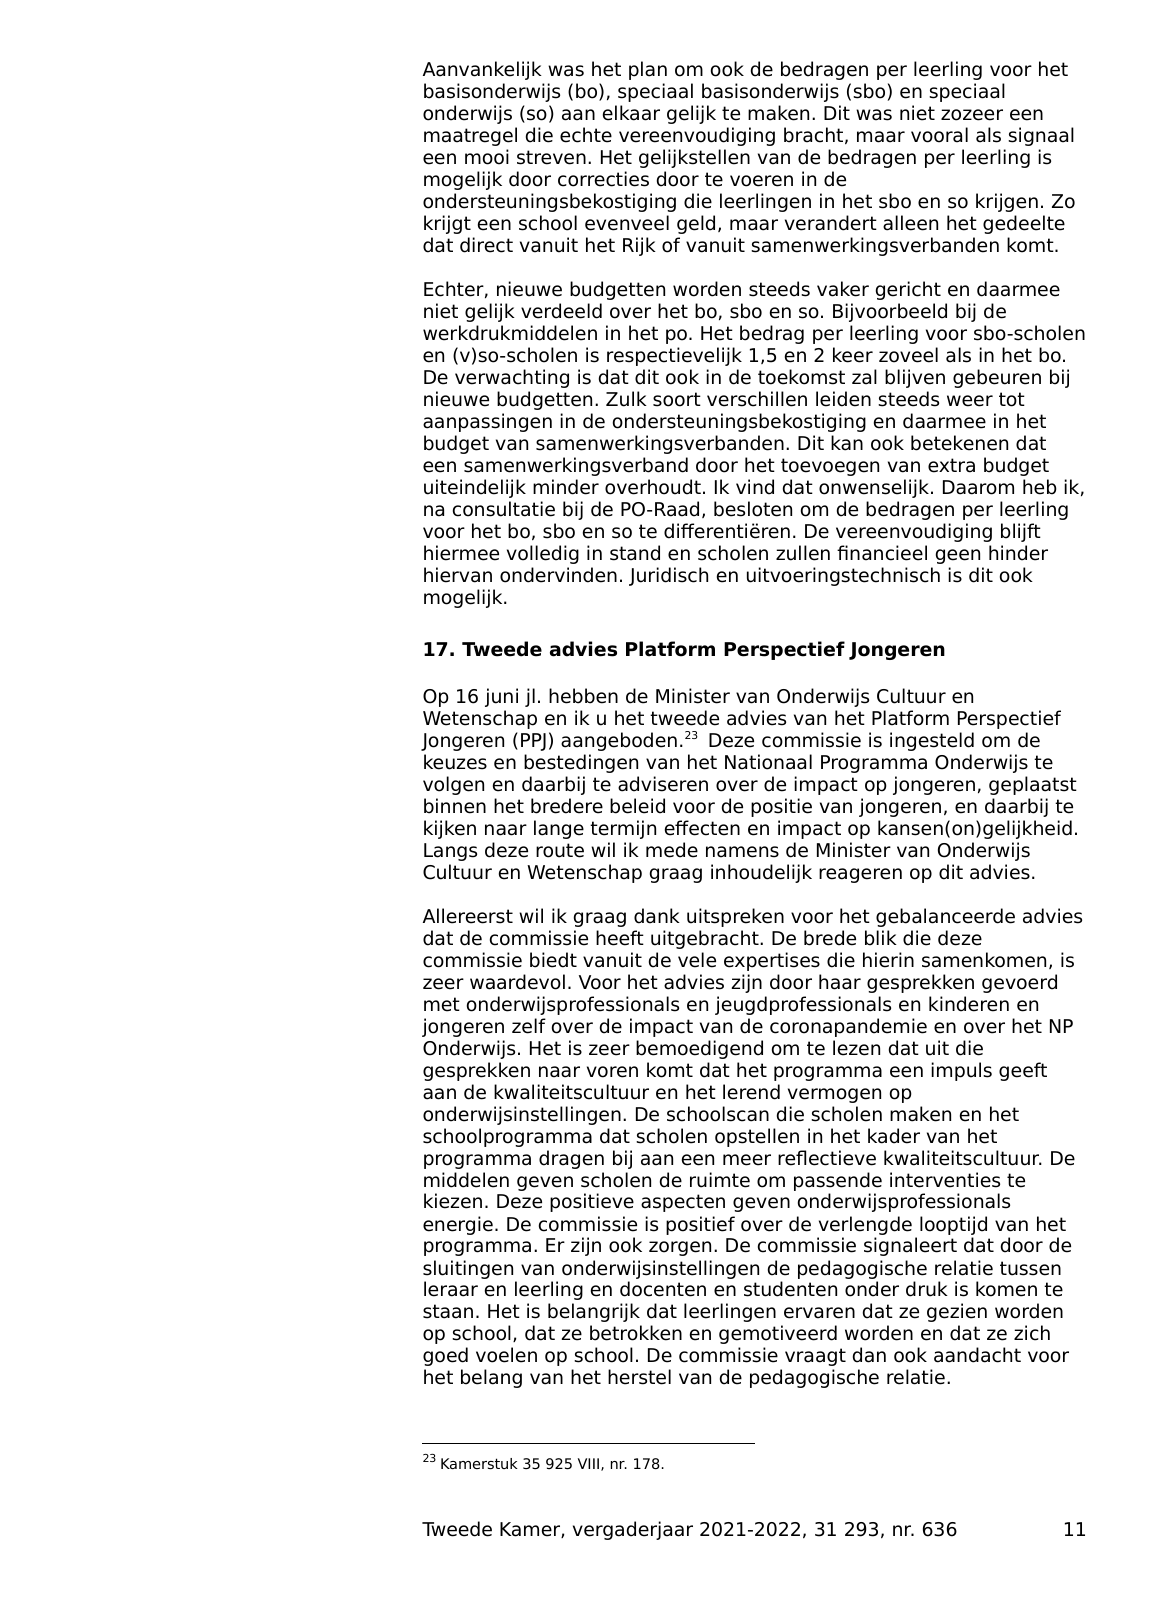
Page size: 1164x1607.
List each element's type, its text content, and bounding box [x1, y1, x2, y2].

text Allereerst wil ik graag dank uitspreken voor het gebalanceerde advies dat de commissie heeft uitgebracht. De brede blik die deze commissie biedt vanuit de vele expertises die hierin samenkomen, is zeer waardevol. Voor het advies zijn door haar gesprekken gevoerd met onderwijsprofessionals en jeugdprofessionals en kinderen en jongeren zelf over de impact van de coronapandemie en over het NP Onderwijs. Het is zeer bemoedigend om te lezen dat uit die gesprekken naar voren komt dat het programma een impuls geeft aan de kwaliteitscultuur en het lerend vermogen op onderwijsinstellingen. De schoolscan die scholen maken en het schoolprogramma dat scholen opstellen in het kader van het programma dragen bij aan een meer reflectieve kwaliteitscultuur. De middelen geven scholen de ruimte om passende interventies te kiezen. Deze positieve aspecten geven onderwijsprofessionals energie. De commissie is positief over de verlengde looptijd van het programma. Er zijn ook zorgen. De commissie signaleert dat door de sluitingen van onderwijsinstellingen de pedagogische relatie tussen leraar en leerling en docenten en studenten onder druk is komen te staan. Het is belangrijk dat leerlingen ervaren dat ze gezien worden op school, dat ze betrokken en gemotiveerd worden en dat ze zich goed voelen op school. De commissie vraagt dan ook aandacht voor het belang van het herstel van de pedagogische relatie. [422, 906, 1087, 1389]
text Kamerstuk 35 925 VIII, nr. 178. [422, 1452, 1087, 1474]
text Aanvankelijk was het plan om ook de bedragen per leerling voor het basisonderwijs (bo), speciaal basisonderwijs (sbo) en speciaal onderwijs (so) aan elkaar gelijk te maken. Dit was niet zozeer een maatregel die echte vereenvoudiging bracht, maar vooral als signaal een mooi streven. Het gelijkstellen van de bedragen per leerling is mogelijk door correcties door te voeren in de ondersteuningsbekostiging die leerlingen in het sbo en so krijgen. Zo krijgt een school evenveel geld, maar verandert alleen het gedeelte dat direct vanuit het Rijk of vanuit samenwerkingsverbanden komt. [422, 59, 1087, 257]
subtitle 17. Tweede advies Platform Perspectief Jongeren [422, 639, 1087, 661]
text Echter, nieuwe budgetten worden steeds vaker gericht en daarmee niet gelijk verdeeld over het bo, sbo en so. Bijvoorbeeld bij de werkdrukmiddelen in het po. Het bedrag per leerling voor sbo-scholen en (v)so-scholen is respectievelijk 1,5 en 2 keer zoveel als in het bo. De verwachting is dat dit ook in de toekomst zal blijven gebeuren bij nieuwe budgetten. Zulk soort verschillen leiden steeds weer tot aanpassingen in de ondersteuningsbekostiging en daarmee in het budget van samenwerkingsverbanden. Dit kan ook betekenen dat een samenwerkingsverband door het toevoegen van extra budget uiteindelijk minder overhoudt. Ik vind dat onwenselijk. Daarom heb ik, na consultatie bij de PO-Raad, besloten om de bedragen per leerling voor het bo, sbo en so te differentiëren. De vereenvoudiging blijft hiermee volledig in stand en scholen zullen financieel geen hinder hiervan ondervinden. Juridisch en uitvoeringstechnisch is dit ook mogelijk. [422, 279, 1087, 609]
text Op 16 juni jl. hebben de Minister van Onderwijs Cultuur en Wetenschap en ik u het tweede advies van het Platform Perspectief Jongeren (PPJ) aangeboden. Deze commissie is ingesteld om de keuzes en bestedingen van het Nationaal Programma Onderwijs te volgen en daarbij te adviseren over de impact op jongeren, geplaatst binnen het bredere beleid voor de positie van jongeren, en daarbij te kijken naar lange termijn effecten en impact op kansen(on)gelijkheid. Langs deze route wil ik mede namens de Minister van Onderwijs Cultuur en Wetenschap graag inhoudelijk reageren op dit advies. [422, 686, 1087, 883]
